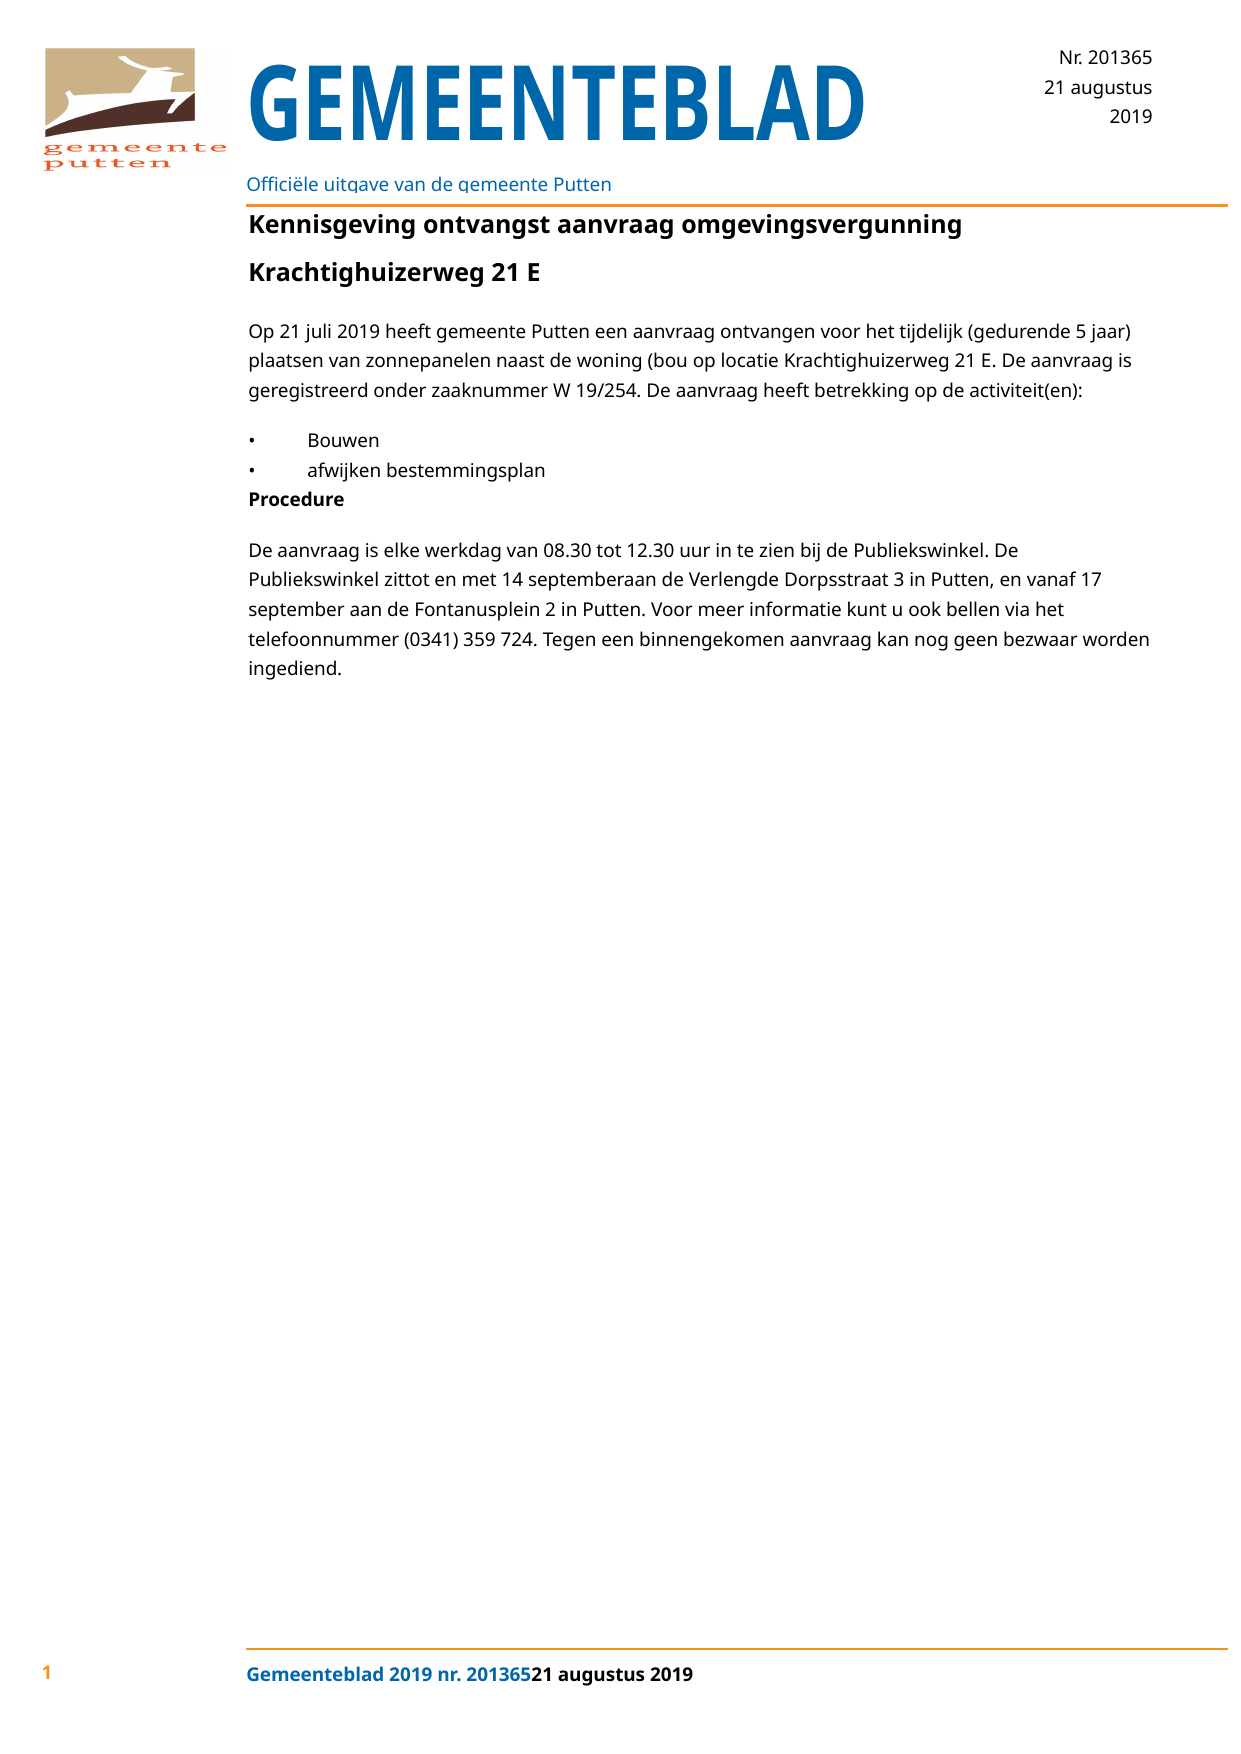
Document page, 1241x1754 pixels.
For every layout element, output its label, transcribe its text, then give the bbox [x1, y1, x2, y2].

text Op 21 juli 2019 heeft gemeente Putten een aanvraag ontvangen voor het tijdelijk (gedurende 5 jaar) plaatsen van zonnepanelen naast de woning (bou op locatie Krachtighuizerweg 21 E. De aanvraag is geregistreerd onder zaaknummer W 19/254. De aanvraag heeft betrekking op de activiteit(en): [248, 318, 1152, 403]
list afwijken bestemmingsplan [248, 457, 1152, 483]
text Procedure [248, 487, 1152, 512]
list Bouwen [248, 427, 1152, 453]
text Kennisgeving ontvangst aanvraag omgevingsvergunning Krachtighuizerweg 21 E [248, 207, 1152, 288]
text De aanvraag is elke werkdag van 08.30 tot 12.30 uur in te zien bij de Publiekswinkel. De Publiekswinkel zittot en met 14 septemberaan de Verlengde Dorpsstraat 3 in Putten, en vanaf 17 september aan de Fontanusplein 2 in Putten. Voor meer informatie kunt u ook bellen via het telefoonnummer (0341) 359 724. Tegen een binnengekomen aanvraag kan nog geen bezwaar worden ingediend. [248, 537, 1152, 681]
picture [41, 47, 231, 172]
